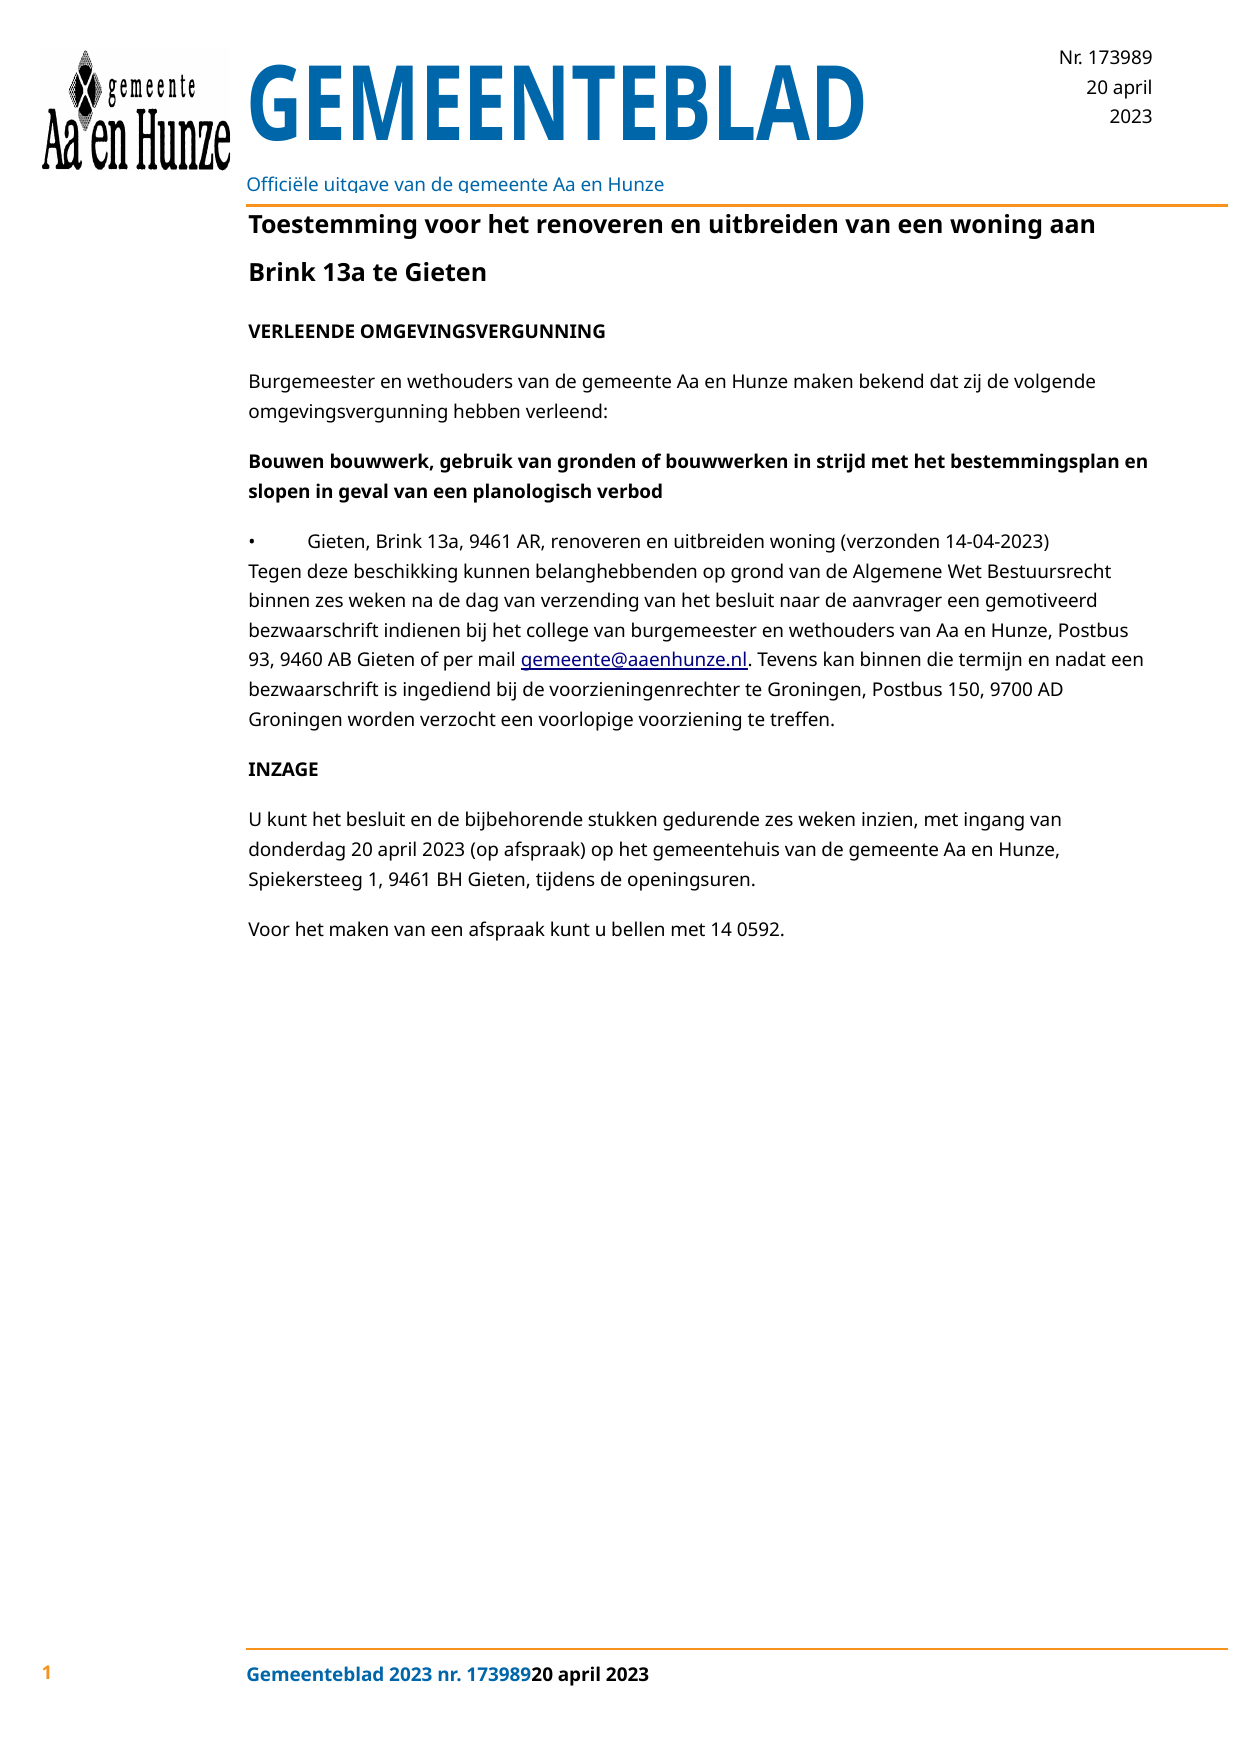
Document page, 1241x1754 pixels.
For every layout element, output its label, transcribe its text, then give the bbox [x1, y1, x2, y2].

list Gieten, Brink 13a, 9461 AR, renoveren en uitbreiden woning (verzonden 14-04-2023) [248, 528, 1152, 554]
text Toestemming voor het renoveren en uitbreiden van een woning aan Brink 13a te Gieten [248, 207, 1152, 288]
text Burgemeester en wethouders van de gemeente Aa en Hunze maken bekend dat zij de volgende omgevingsvergunning hebben verleend: [248, 368, 1152, 424]
text U kunt het besluit en de bijbehorende stukken gedurende zes weken inzien, met ingang van donderdag 20 april 2023 (op afspraak) op het gemeentehuis van de gemeente Aa en Hunze, Spiekersteeg 1, 9461 BH Gieten, tijdens de openingsuren. [248, 807, 1152, 892]
picture [41, 47, 231, 172]
text INZAGE [248, 756, 1152, 782]
text VERLEENDE OMGEVINGSVERGUNNING [248, 318, 1152, 344]
text Voor het maken van een afspraak kunt u bellen met 14 0592. [248, 916, 1152, 942]
text Bouwen bouwwerk, gebruik van gronden of bouwwerken in strijd met het bestemmingsplan en slopen in geval van een planologisch verbod [248, 448, 1152, 504]
text Tegen deze beschikking kunnen belanghebbenden op grond van de Algemene Wet Bestuursrecht binnen zes weken na de dag van verzending van het besluit naar de aanvrager een gemotiveerd bezwaarschrift indienen bij het college van burgemeester en wethouders van Aa en Hunze, Postbus 93, 9460 AB Gieten of per mail gemeente@aaenhunze.nl. Tevens kan binnen die termijn en nadat een bezwaarschrift is ingediend bij de voorzieningenrechter te Groningen, Postbus 150, 9700 AD Groningen worden verzocht een voorlopige voorziening te treffen. [248, 558, 1152, 732]
